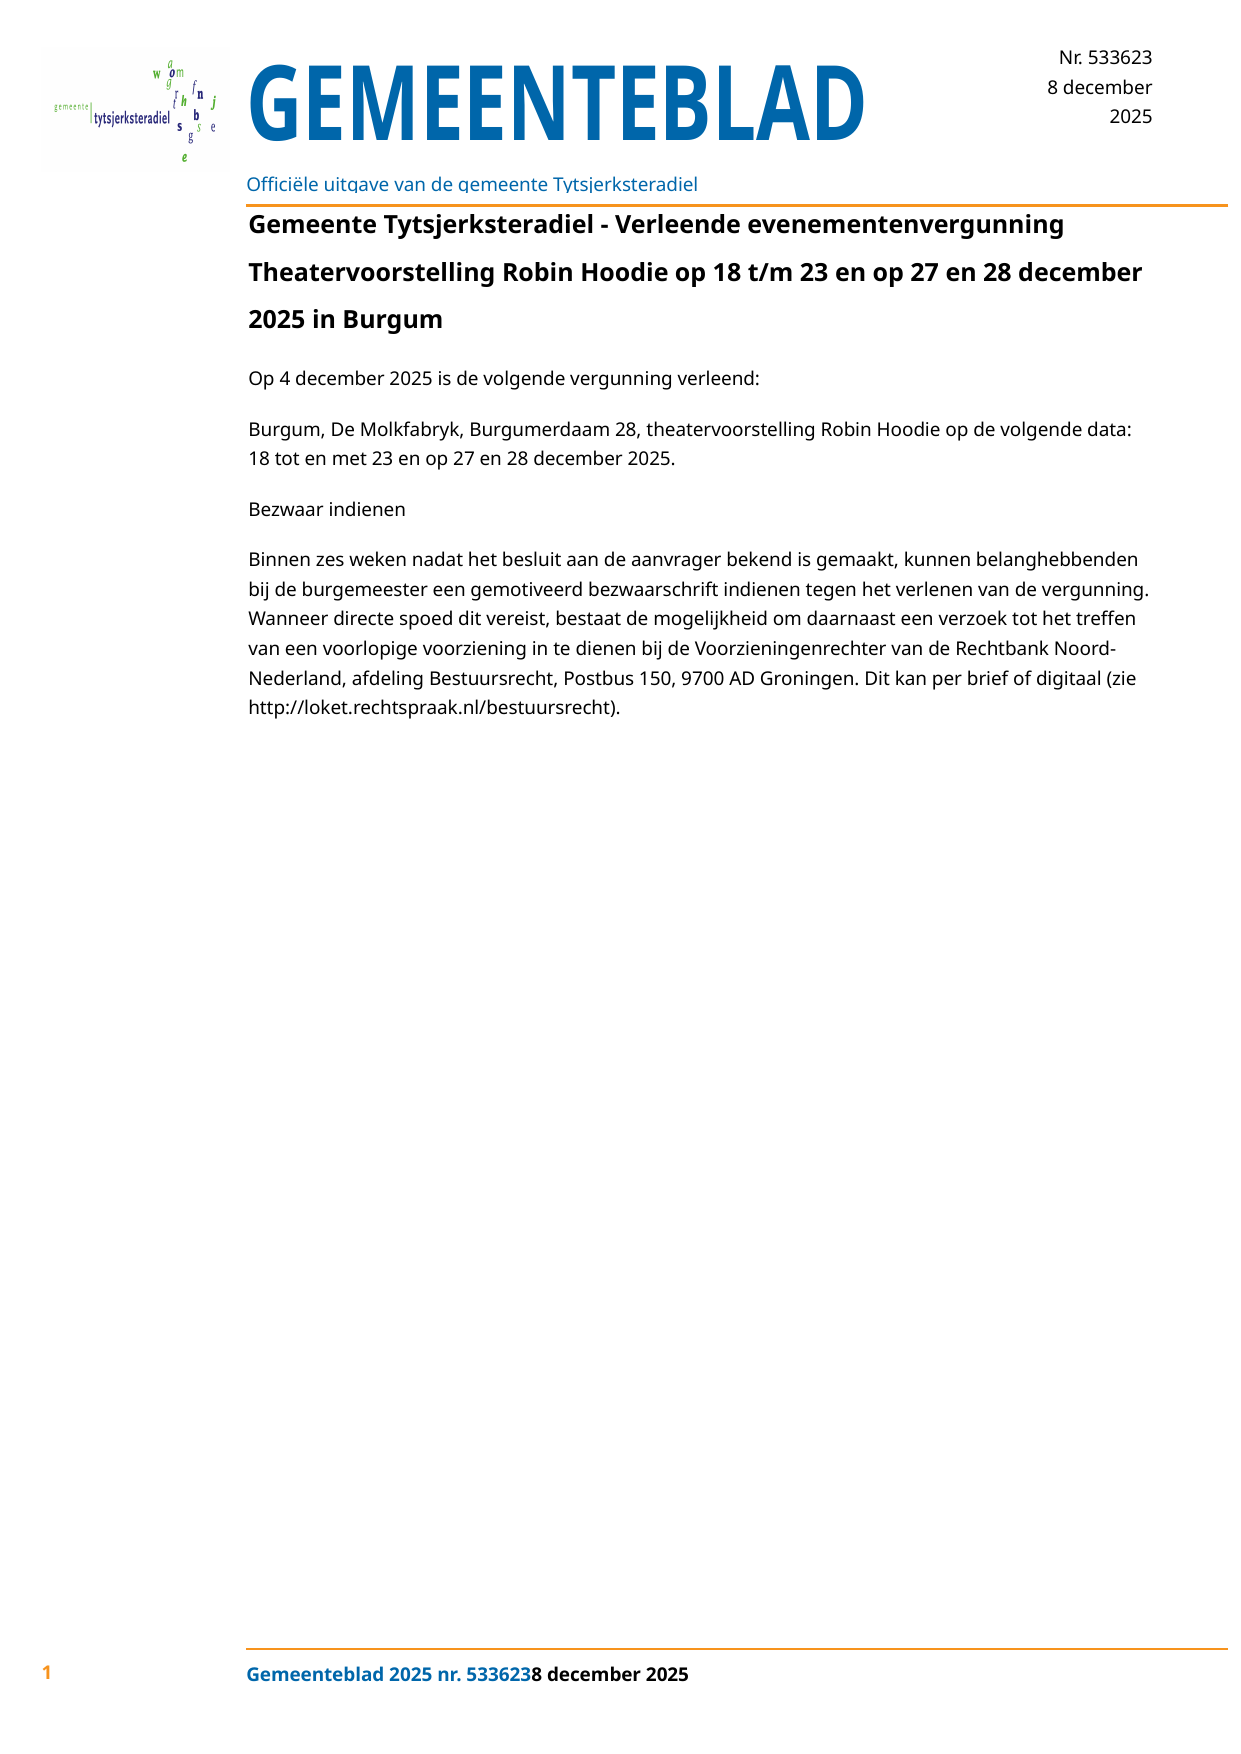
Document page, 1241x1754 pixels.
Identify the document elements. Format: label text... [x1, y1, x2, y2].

text Binnen zes weken nadat het besluit aan de aanvrager bekend is gemaakt, kunnen belanghebbenden bij de burgemeester een gemotiveerd bezwaarschrift indienen tegen het verlenen van de vergunning. Wanneer directe spoed dit vereist, bestaat de mogelijkheid om daarnaast een verzoek tot het treffen van een voorlopige voorziening in te dienen bij de Voorzieningenrechter van de Rechtbank Noord-Nederland, afdeling Bestuursrecht, Postbus 150, 9700 AD Groningen. Dit kan per brief of digitaal (zie http://loket.rechtspraak.nl/bestuursrecht). [248, 546, 1152, 720]
text Bezwaar indienen [248, 496, 1152, 522]
text Op 4 december 2025 is de volgende vergunning verleend: [248, 366, 1152, 391]
text Gemeente Tytsjerksteradiel - Verleende evenementenvergunning Theatervoorstelling Robin Hoodie op 18 t/m 23 en op 27 en 28 december 2025 in Burgum [248, 207, 1152, 336]
picture [41, 47, 231, 172]
text Burgum, De Molkfabryk, Burgumerdaam 28, theatervoorstelling Robin Hoodie op de volgende data: 18 tot en met 23 en op 27 en 28 december 2025. [248, 416, 1152, 471]
